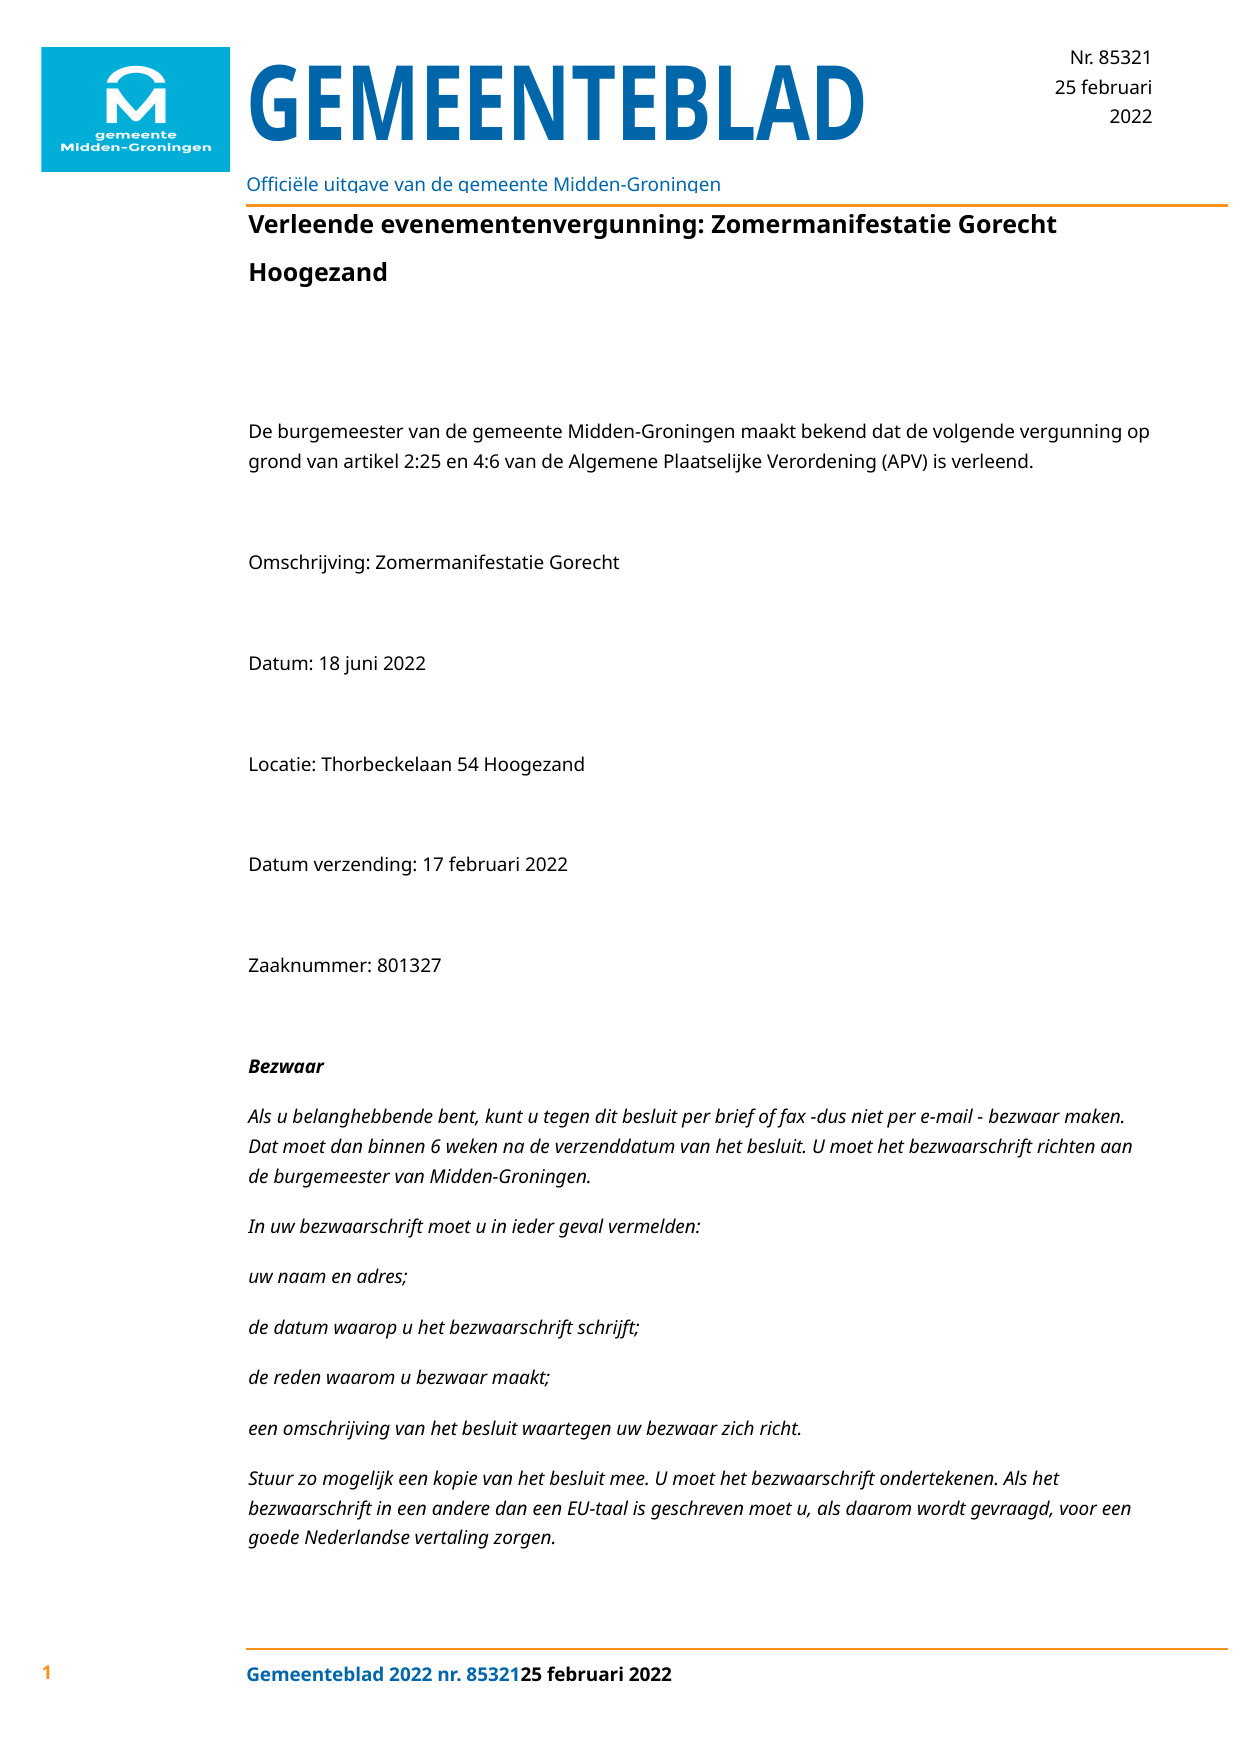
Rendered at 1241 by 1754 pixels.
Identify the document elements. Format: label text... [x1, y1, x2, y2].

text Datum verzending: 17 februari 2022 [248, 852, 1152, 877]
text Locatie: Thorbeckelaan 54 Hoogezand [248, 751, 1152, 777]
picture [184, 146, 190, 153]
text De burgemeester van de gemeente Midden-Groningen maakt bekend dat de volgende vergunning op grond van artikel 2:25 en 4:6 van de Algemene Plaatselijke Verordening (APV) is verleend. [248, 419, 1152, 474]
picture [108, 66, 164, 82]
text Datum: 18 juni 2022 [248, 650, 1152, 676]
text In uw bezwaarschrift moet u in ieder geval vermelden: [248, 1213, 1152, 1239]
text een omschrijving van het besluit waartegen uw bezwaar zich richt. [248, 1415, 1152, 1441]
text Als u belanghebbende bent, kunt u tegen dit besluit per brief of fax -dus niet per e-mail - bezwaar maken. Dat moet dan binnen 6 weken na de verzenddatum van het besluit. U moet het bezwaarschrift richten aan de burgemeester van Midden-Groningen. [248, 1104, 1152, 1189]
text Zaaknummer: 801327 [248, 952, 1152, 978]
text Verleende evenementenvergunning: Zomermanifestatie Gorecht Hoogezand [248, 207, 1152, 288]
text de datum waarop u het bezwaarschrift schrijft; [248, 1314, 1152, 1340]
picture [107, 89, 165, 122]
text Omschrijving: Zomermanifestatie Gorecht [248, 549, 1152, 575]
text Stuur zo mogelijk een kopie van het besluit mee. U moet het bezwaarschrift ondertekenen. Als het bezwaarschrift in een andere dan een EU-taal is geschreven moet u, als daarom wordt gevraagd, voor een goede Nederlandse vertaling zorgen. [248, 1465, 1152, 1550]
text de reden waarom u bezwaar maakt; [248, 1364, 1152, 1390]
text uw naam en adres; [248, 1264, 1152, 1289]
text Bezwaar [248, 1053, 1152, 1079]
